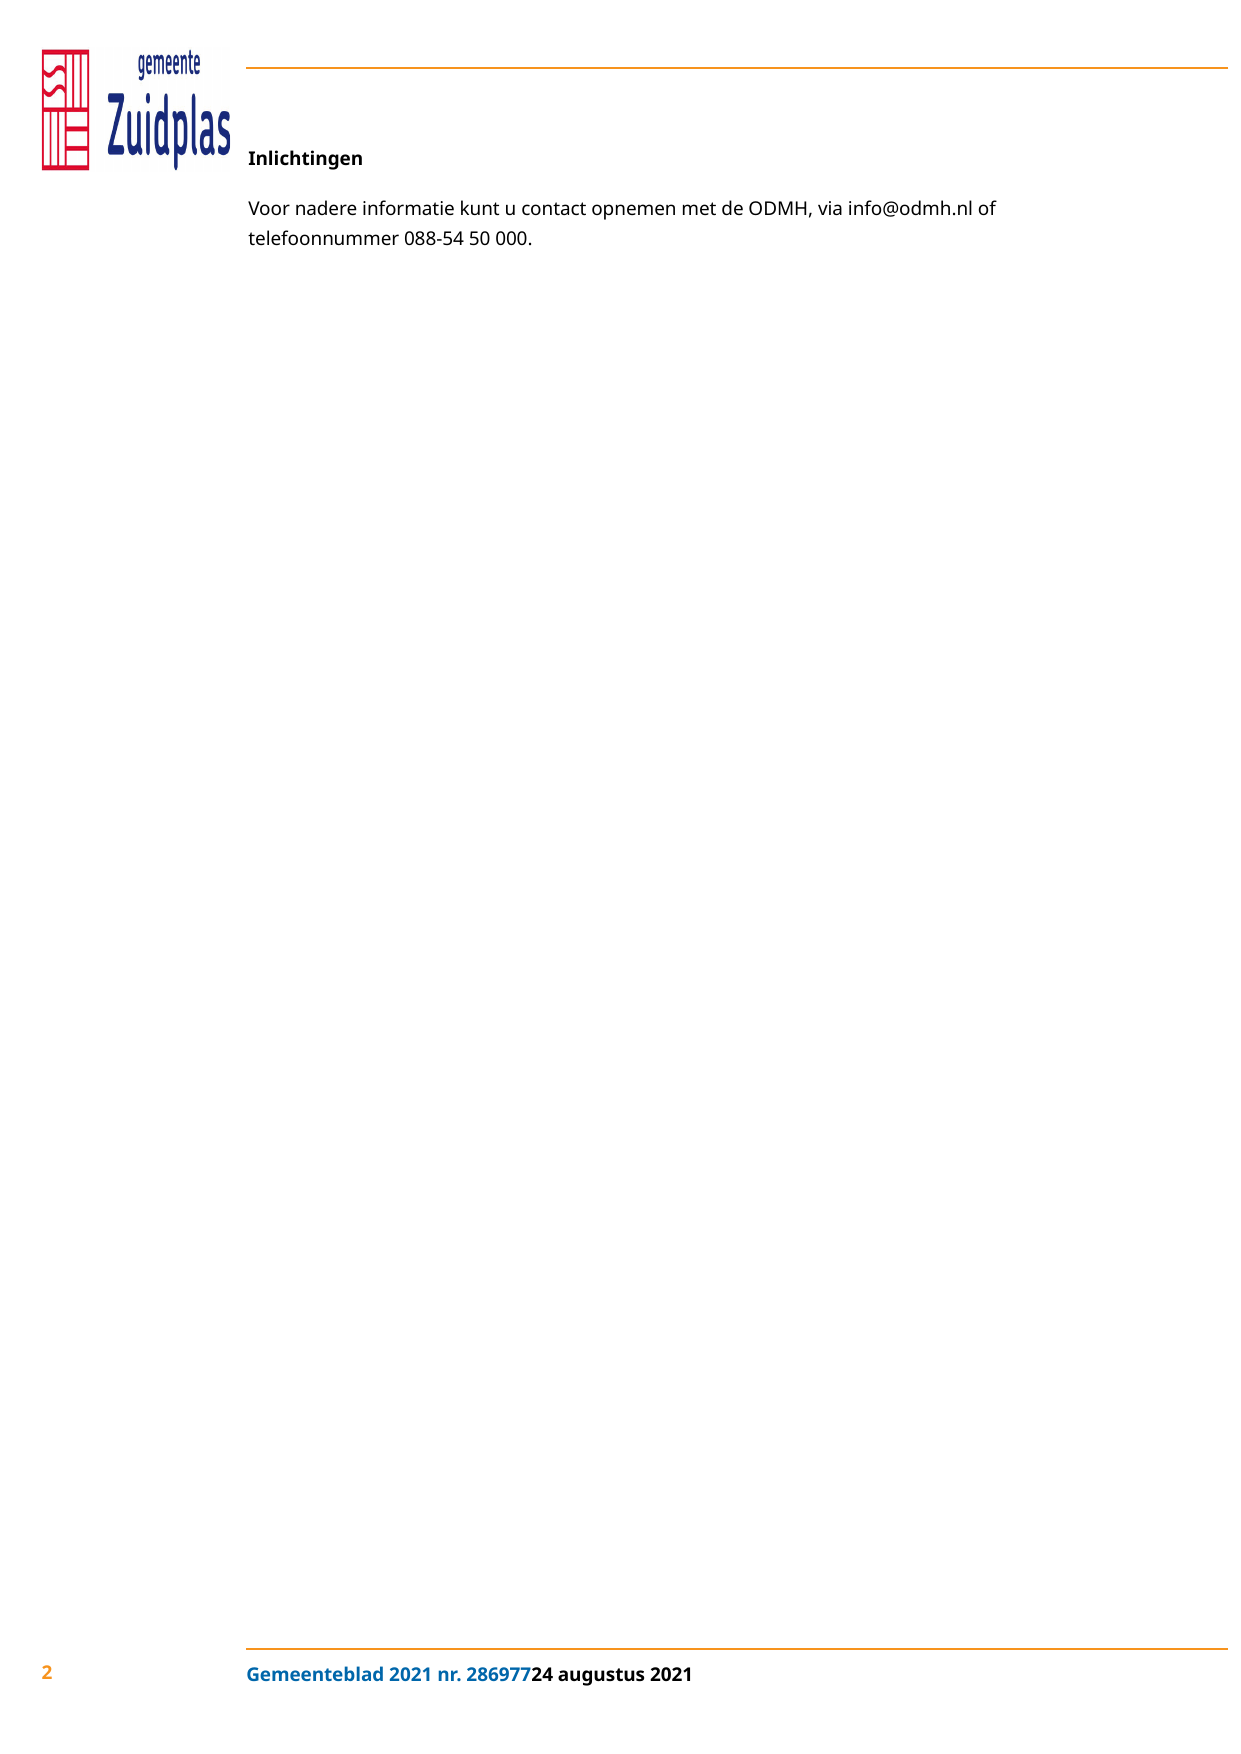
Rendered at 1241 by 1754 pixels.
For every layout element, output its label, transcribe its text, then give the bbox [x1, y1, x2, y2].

picture [41, 47, 231, 172]
text Inlichtingen [248, 145, 1152, 171]
text Voor nadere informatie kunt u contact opnemen met de ODMH, via info@odmh.nl of telefoonnummer 088-54 50 000. [248, 196, 1152, 251]
